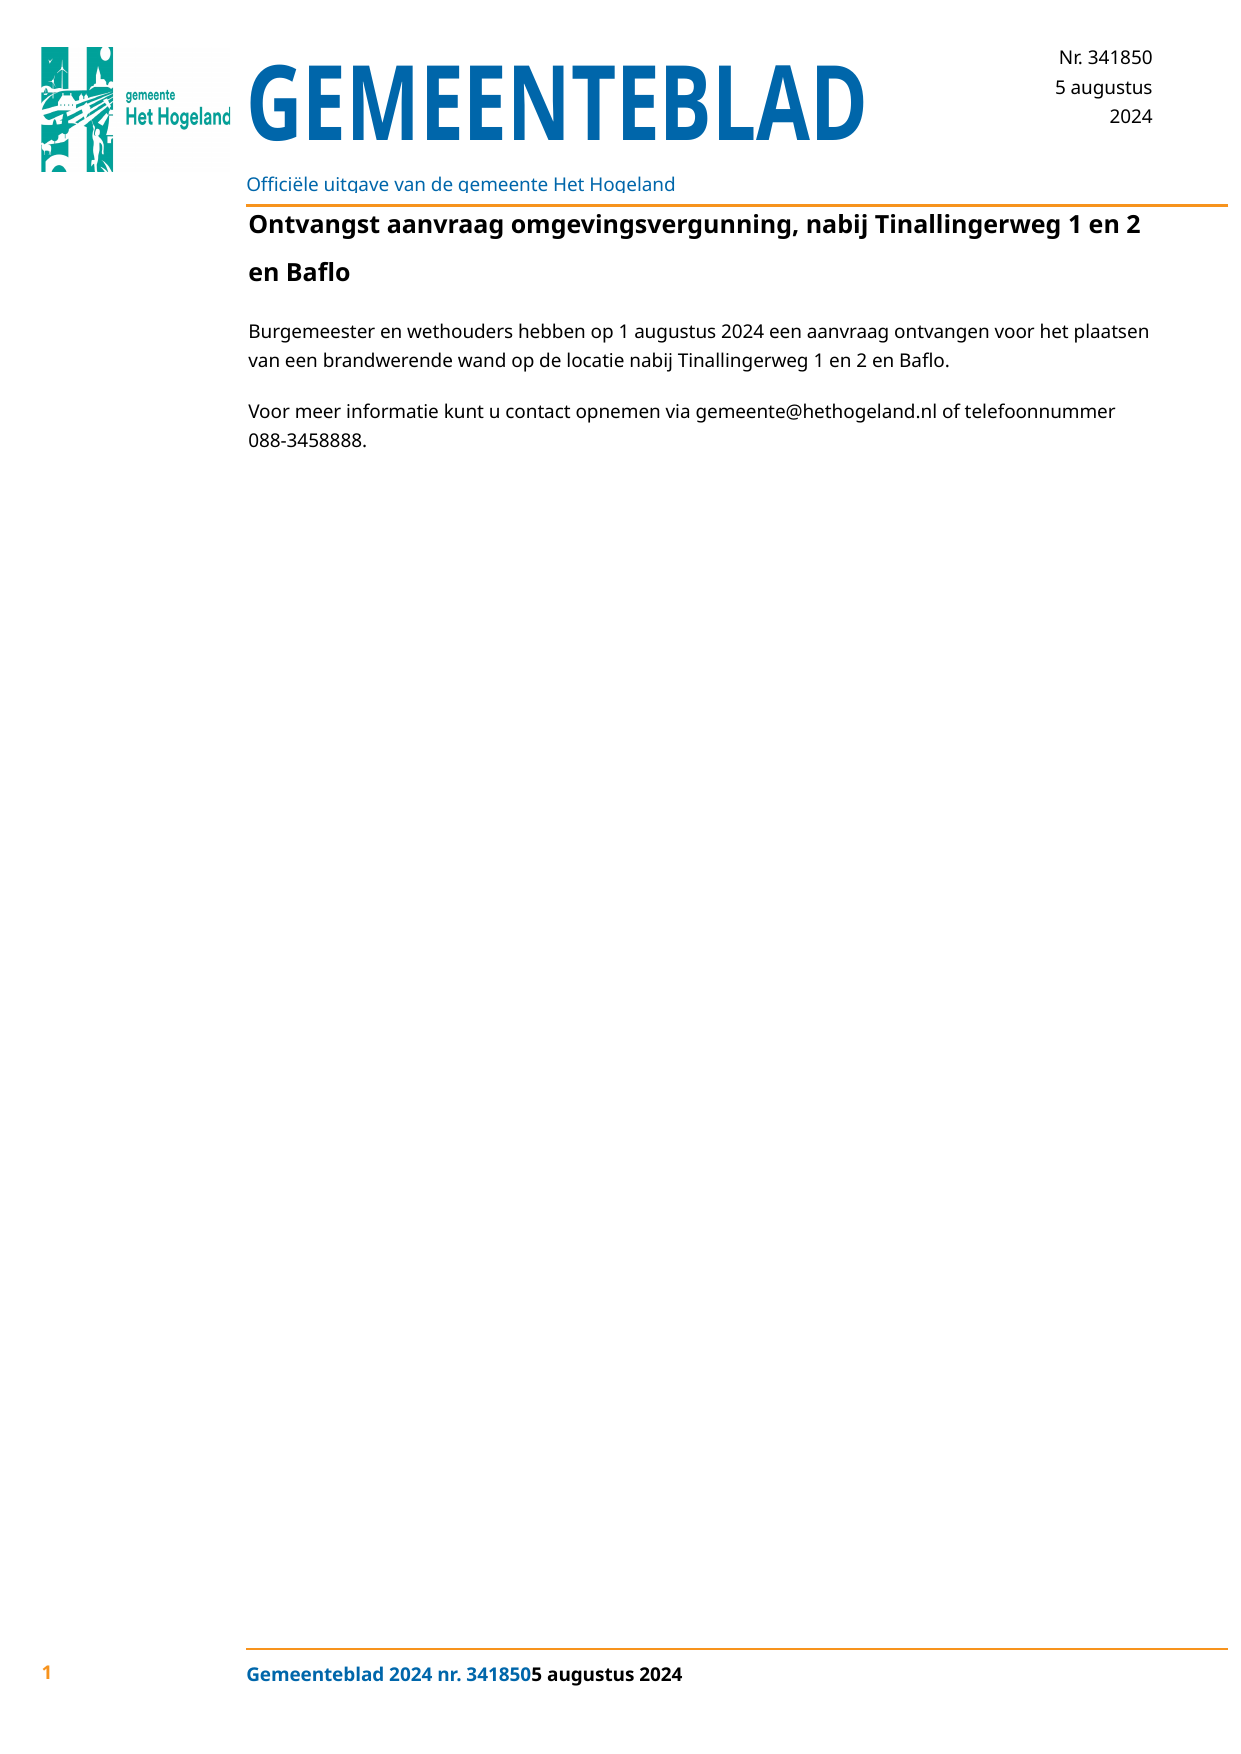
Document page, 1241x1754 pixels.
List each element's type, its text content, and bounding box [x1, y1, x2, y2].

text Ontvangst aanvraag omgevingsvergunning, nabij Tinallingerweg 1 en 2 en Baflo [248, 207, 1152, 288]
text Burgemeester en wethouders hebben op 1 augustus 2024 een aanvraag ontvangen voor het plaatsen van een brandwerende wand op de locatie nabij Tinallingerweg 1 en 2 en Baflo. [248, 318, 1152, 373]
text Voor meer informatie kunt u contact opnemen via gemeente@hethogeland.nl of telefoonnummer 088-3458888. [248, 398, 1152, 453]
picture [41, 47, 231, 172]
